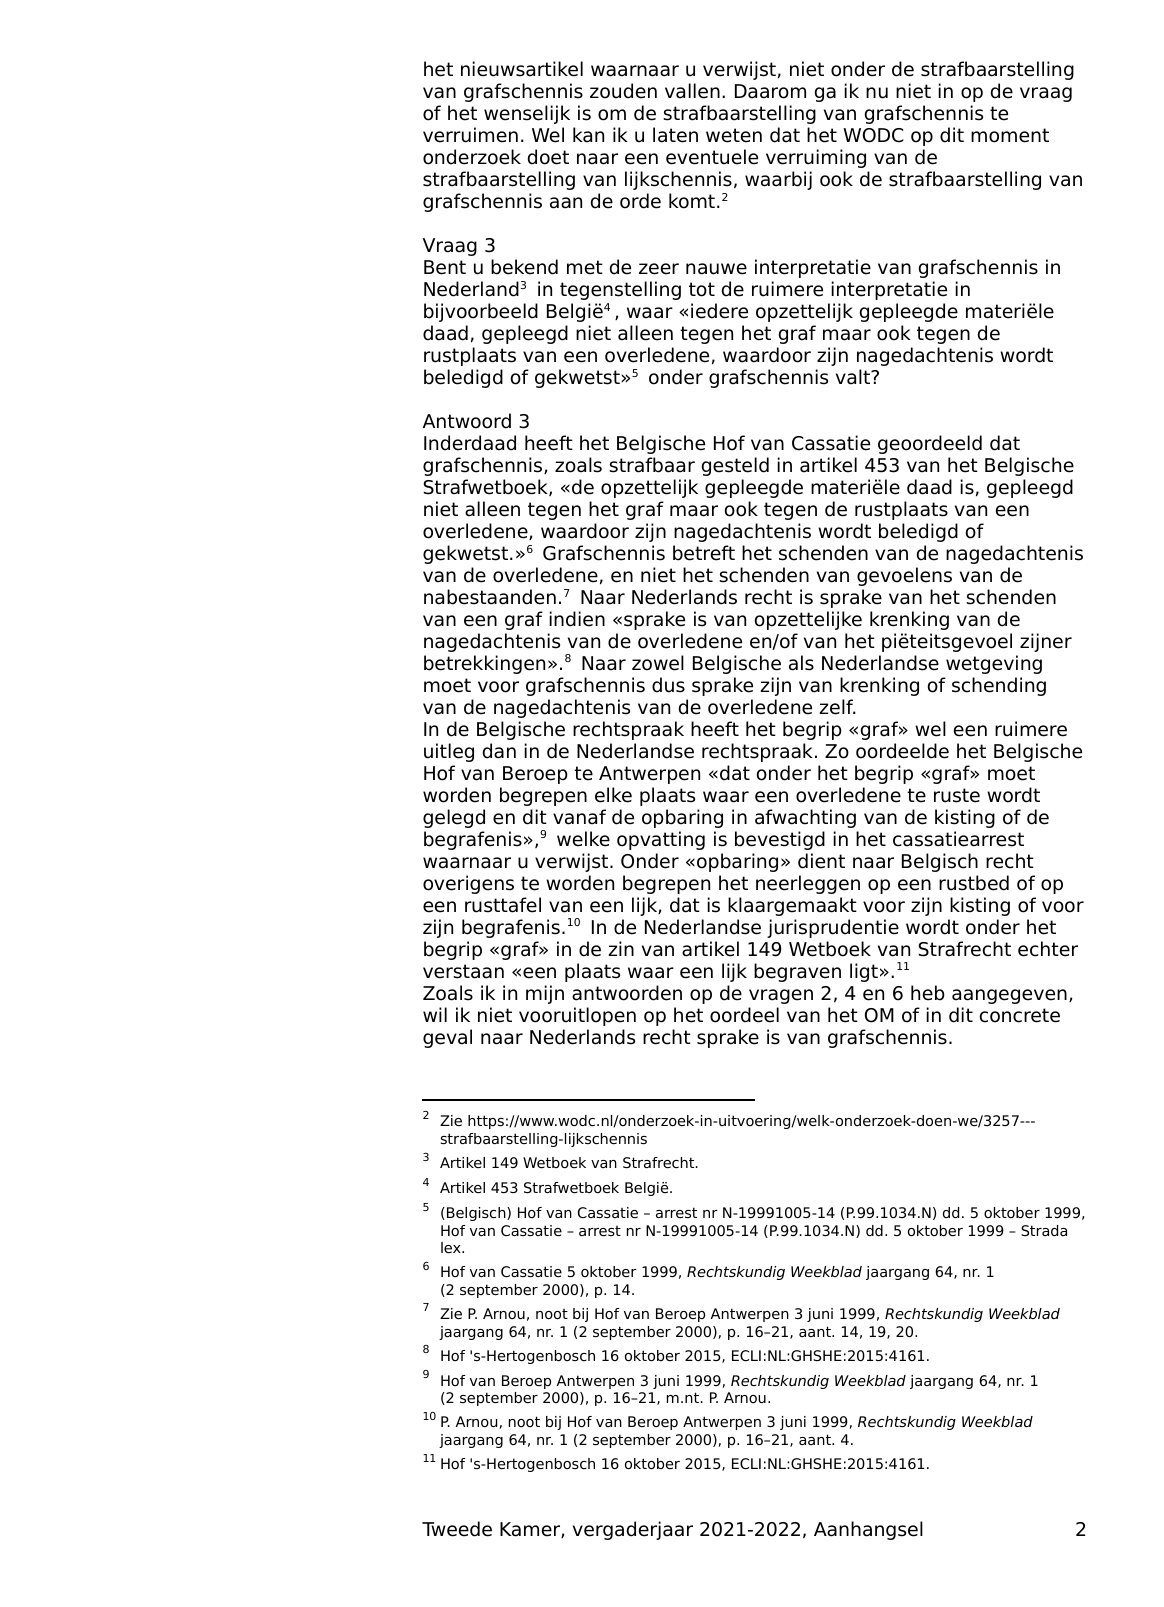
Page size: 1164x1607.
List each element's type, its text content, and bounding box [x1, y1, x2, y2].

text (Belgisch) Hof van Cassatie – arrest nr N-19991005-14 (P.99.1034.N) dd. 5 oktober 1999, Hof van Cassatie – arrest nr N-19991005-14 (P.99.1034.N) dd. 5 oktober 1999 – Strada lex. [422, 1201, 1087, 1257]
text het nieuwsartikel waarnaar u verwijst, niet onder de strafbaarstelling van grafschennis zouden vallen. Daarom ga ik nu niet in op de vraag of het wenselijk is om de strafbaarstelling van grafschennis te verruimen. Wel kan ik u laten weten dat het WODC op dit moment onderzoek doet naar een eventuele verruiming van de strafbaarstelling van lijkschennis, waarbij ook de strafbaarstelling van grafschennis aan de orde komt. [422, 59, 1087, 213]
text Hof 's-Hertogenbosch 16 oktober 2015, ECLI:NL:GHSHE:2015:4161. [422, 1343, 1087, 1366]
text Bent u bekend met de zeer nauwe interpretatie van grafschennis in Nederland in tegenstelling tot de ruimere interpretatie in bijvoorbeeld België, waar «iedere opzettelijk gepleegde materiële daad, gepleegd niet alleen tegen het graf maar ook tegen de rustplaats van een overledene, waardoor zijn nagedachtenis wordt beledigd of gekwetst» onder grafschennis valt? [422, 257, 1087, 389]
text Antwoord 3 [422, 411, 1087, 433]
text In de Belgische rechtspraak heeft het begrip «graf» wel een ruimere uitleg dan in de Nederlandse rechtspraak. Zo oordeelde het Belgische Hof van Beroep te Antwerpen «dat onder het begrip «graf» moet worden begrepen elke plaats waar een overledene te ruste wordt gelegd en dit vanaf de opbaring in afwachting van de kisting of de begrafenis», welke opvatting is bevestigd in het cassatiearrest waarnaar u verwijst. Onder «opbaring» dient naar Belgisch recht overigens te worden begrepen het neerleggen op een rustbed of op een rusttafel van een lijk, dat is klaargemaakt voor zijn kisting of voor zijn begrafenis. In de Nederlandse jurisprudentie wordt onder het begrip «graf» in de zin van artikel 149 Wetboek van Strafrecht echter verstaan «een plaats waar een lijk begraven ligt». [422, 719, 1087, 983]
text P. Arnou, noot bij Hof van Beroep Antwerpen 3 juni 1999, Rechtskundig Weekblad jaargang 64, nr. 1 (2 september 2000), p. 16–21, aant. 4. [422, 1410, 1087, 1449]
text Hof van Cassatie 5 oktober 1999, Rechtskundig Weekblad jaargang 64, nr. 1 (2 september 2000), p. 14. [422, 1260, 1087, 1299]
text Artikel 453 Strafwetboek België. [422, 1176, 1087, 1198]
text Hof 's-Hertogenbosch 16 oktober 2015, ECLI:NL:GHSHE:2015:4161. [422, 1452, 1087, 1474]
text Artikel 149 Wetboek van Strafrecht. [422, 1151, 1087, 1173]
text Vraag 3 [422, 235, 1087, 257]
text Zie https://www.wodc.nl/onderzoek-in-uitvoering/welk-onderzoek-doen-we/3257---strafbaarstelling-lijkschennis [422, 1109, 1087, 1148]
text Zie P. Arnou, noot bij Hof van Beroep Antwerpen 3 juni 1999, Rechtskundig Weekblad jaargang 64, nr. 1 (2 september 2000), p. 16–21, aant. 14, 19, 20. [422, 1302, 1087, 1341]
text Hof van Beroep Antwerpen 3 juni 1999, Rechtskundig Weekblad jaargang 64, nr. 1 (2 september 2000), p. 16–21, m.nt. P. Arnou. [422, 1368, 1087, 1407]
text Zoals ik in mijn antwoorden op de vragen 2, 4 en 6 heb aangegeven, wil ik niet vooruitlopen op het oordeel van het OM of in dit concrete geval naar Nederlands recht sprake is van grafschennis. [422, 983, 1087, 1048]
text Inderdaad heeft het Belgische Hof van Cassatie geoordeeld dat grafschennis, zoals strafbaar gesteld in artikel 453 van het Belgische Strafwetboek, «de opzettelijk gepleegde materiële daad is, gepleegd niet alleen tegen het graf maar ook tegen de rustplaats van een overledene, waardoor zijn nagedachtenis wordt beledigd of gekwetst.» Grafschennis betreft het schenden van de nagedachtenis van de overledene, en niet het schenden van gevoelens van de nabestaanden. Naar Nederlands recht is sprake van het schenden van een graf indien «sprake is van opzettelijke krenking van de nagedachtenis van de overledene en/of van het piëteitsgevoel zijner betrekkingen». Naar zowel Belgische als Nederlandse wetgeving moet voor grafschennis dus sprake zijn van krenking of schending van de nagedachtenis van de overledene zelf. [422, 433, 1087, 719]
